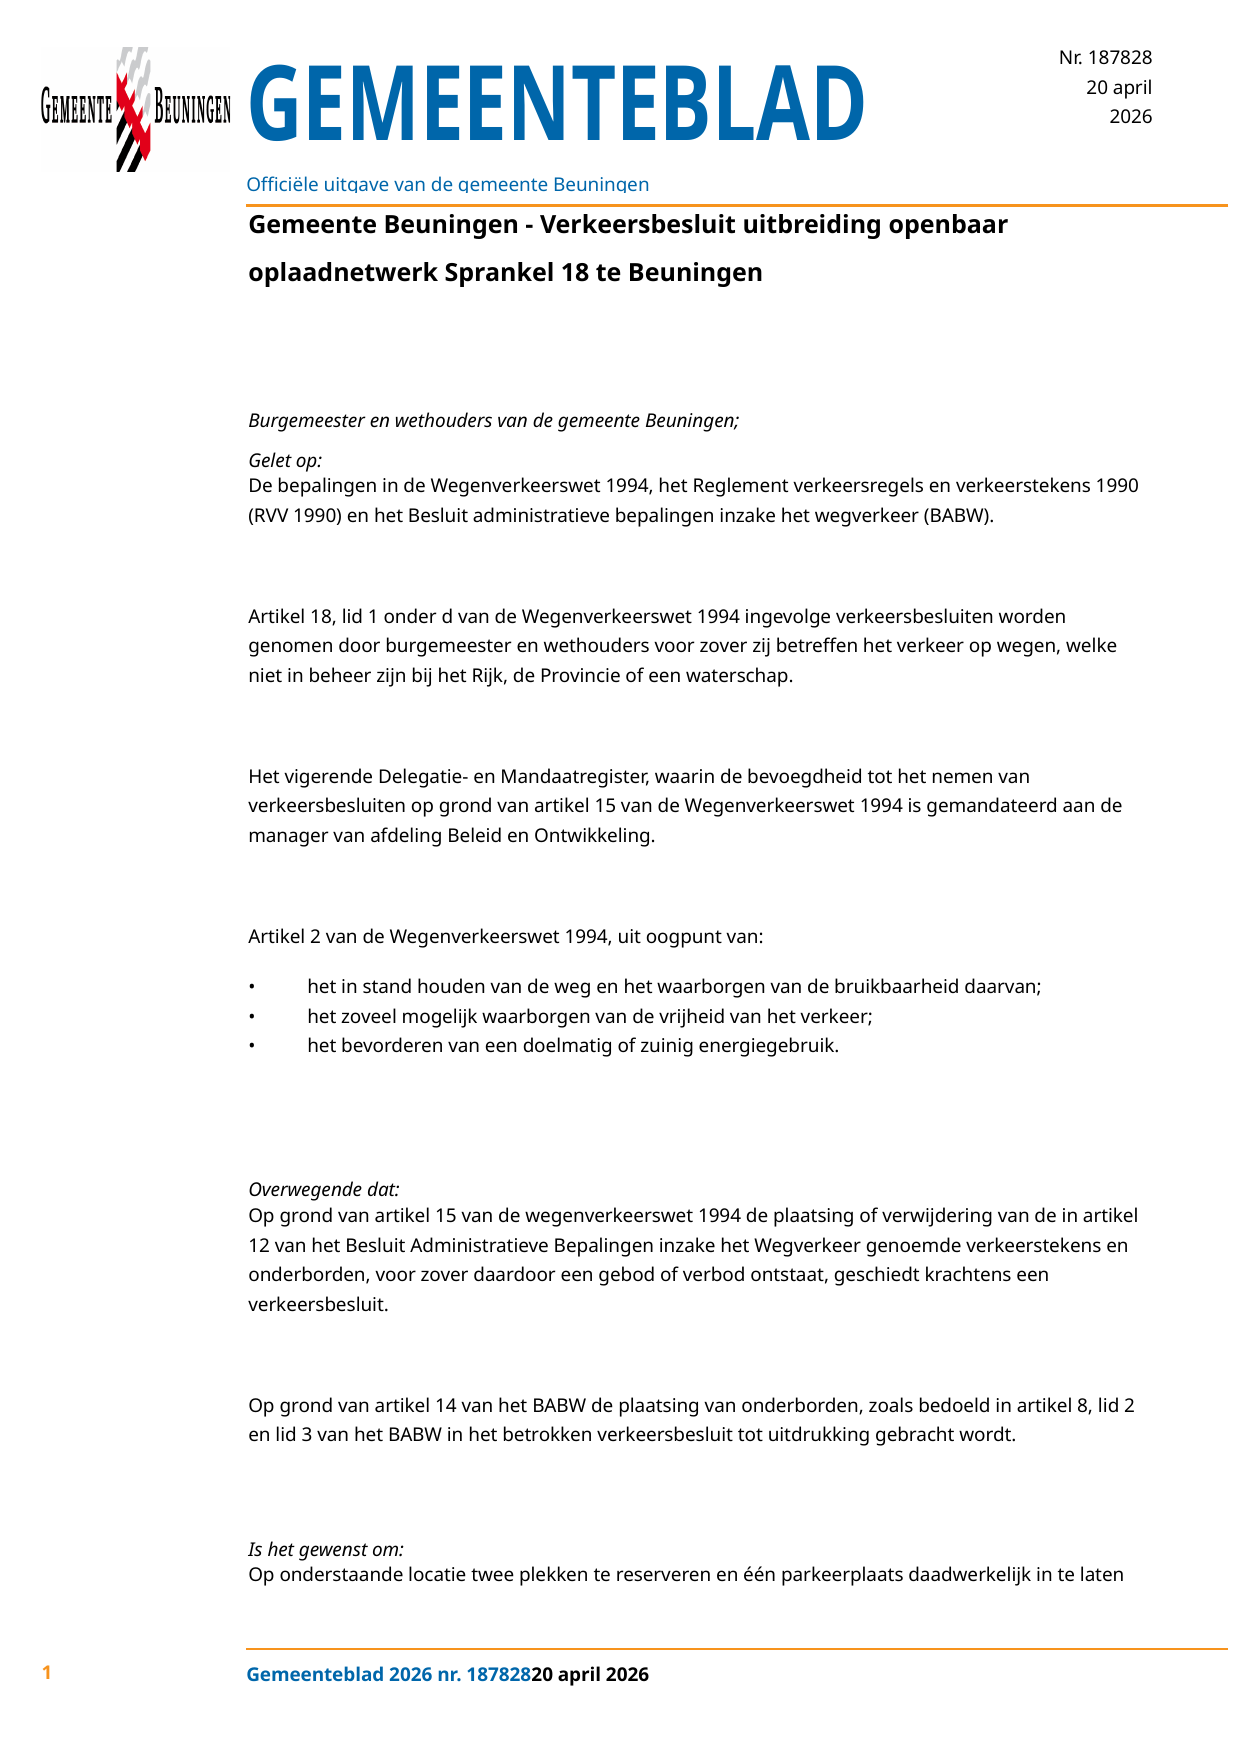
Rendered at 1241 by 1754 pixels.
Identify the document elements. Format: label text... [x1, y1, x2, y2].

text Op grond van artikel 14 van het BABW de plaatsing van onderborden, zoals bedoeld in artikel 8, lid 2 en lid 3 van het BABW in het betrokken verkeersbesluit tot uitdrukking gebracht wordt. [248, 1392, 1152, 1447]
text Op grond van artikel 15 van de wegenverkeerswet 1994 de plaatsing of verwijdering van de in artikel 12 van het Besluit Administratieve Bepalingen inzake het Wegverkeer genoemde verkeerstekens en onderborden, voor zover daardoor een gebod of verbod ontstaat, geschiedt krachtens een verkeersbesluit. [248, 1202, 1152, 1317]
picture [41, 47, 231, 172]
text Het vigerende Delegatie- en Mandaatregister, waarin de bevoegdheid tot het nemen van verkeersbesluiten op grond van artikel 15 van de Wegenverkeerswet 1994 is gemandateerd aan de manager van afdeling Beleid en Ontwikkeling. [248, 763, 1152, 848]
list het in stand houden van de weg en het waarborgen van de bruikbaarheid daarvan; [248, 973, 1152, 999]
text Is het gewenst om: [248, 1536, 1152, 1562]
text Op onderstaande locatie twee plekken te reserveren en één parkeerplaats daadwerkelijk in te laten [248, 1562, 1152, 1587]
text Overwegende dat: [248, 1177, 1152, 1202]
text Gemeente Beuningen - Verkeersbesluit uitbreiding openbaar oplaadnetwerk Sprankel 18 te Beuningen [248, 207, 1152, 288]
text Artikel 2 van de Wegenverkeerswet 1994, uit oogpunt van: [248, 923, 1152, 949]
text Artikel 18, lid 1 onder d van de Wegenverkeerswet 1994 ingevolge verkeersbesluiten worden genomen door burgemeester en wethouders voor zover zij betreffen het verkeer op wegen, welke niet in beheer zijn bij het Rijk, de Provincie of een waterschap. [248, 603, 1152, 688]
text Burgemeester en wethouders van de gemeente Beuningen; [248, 408, 1152, 433]
list het bevorderen van een doelmatig of zuinig energiegebruik. [248, 1033, 1152, 1058]
list het zoveel mogelijk waarborgen van de vrijheid van het verkeer; [248, 1003, 1152, 1029]
text De bepalingen in de Wegenverkeerswet 1994, het Reglement verkeersregels en verkeerstekens 1990 (RVV 1990) en het Besluit administratieve bepalingen inzake het wegverkeer (BABW). [248, 473, 1152, 528]
text Gelet op: [248, 447, 1152, 473]
